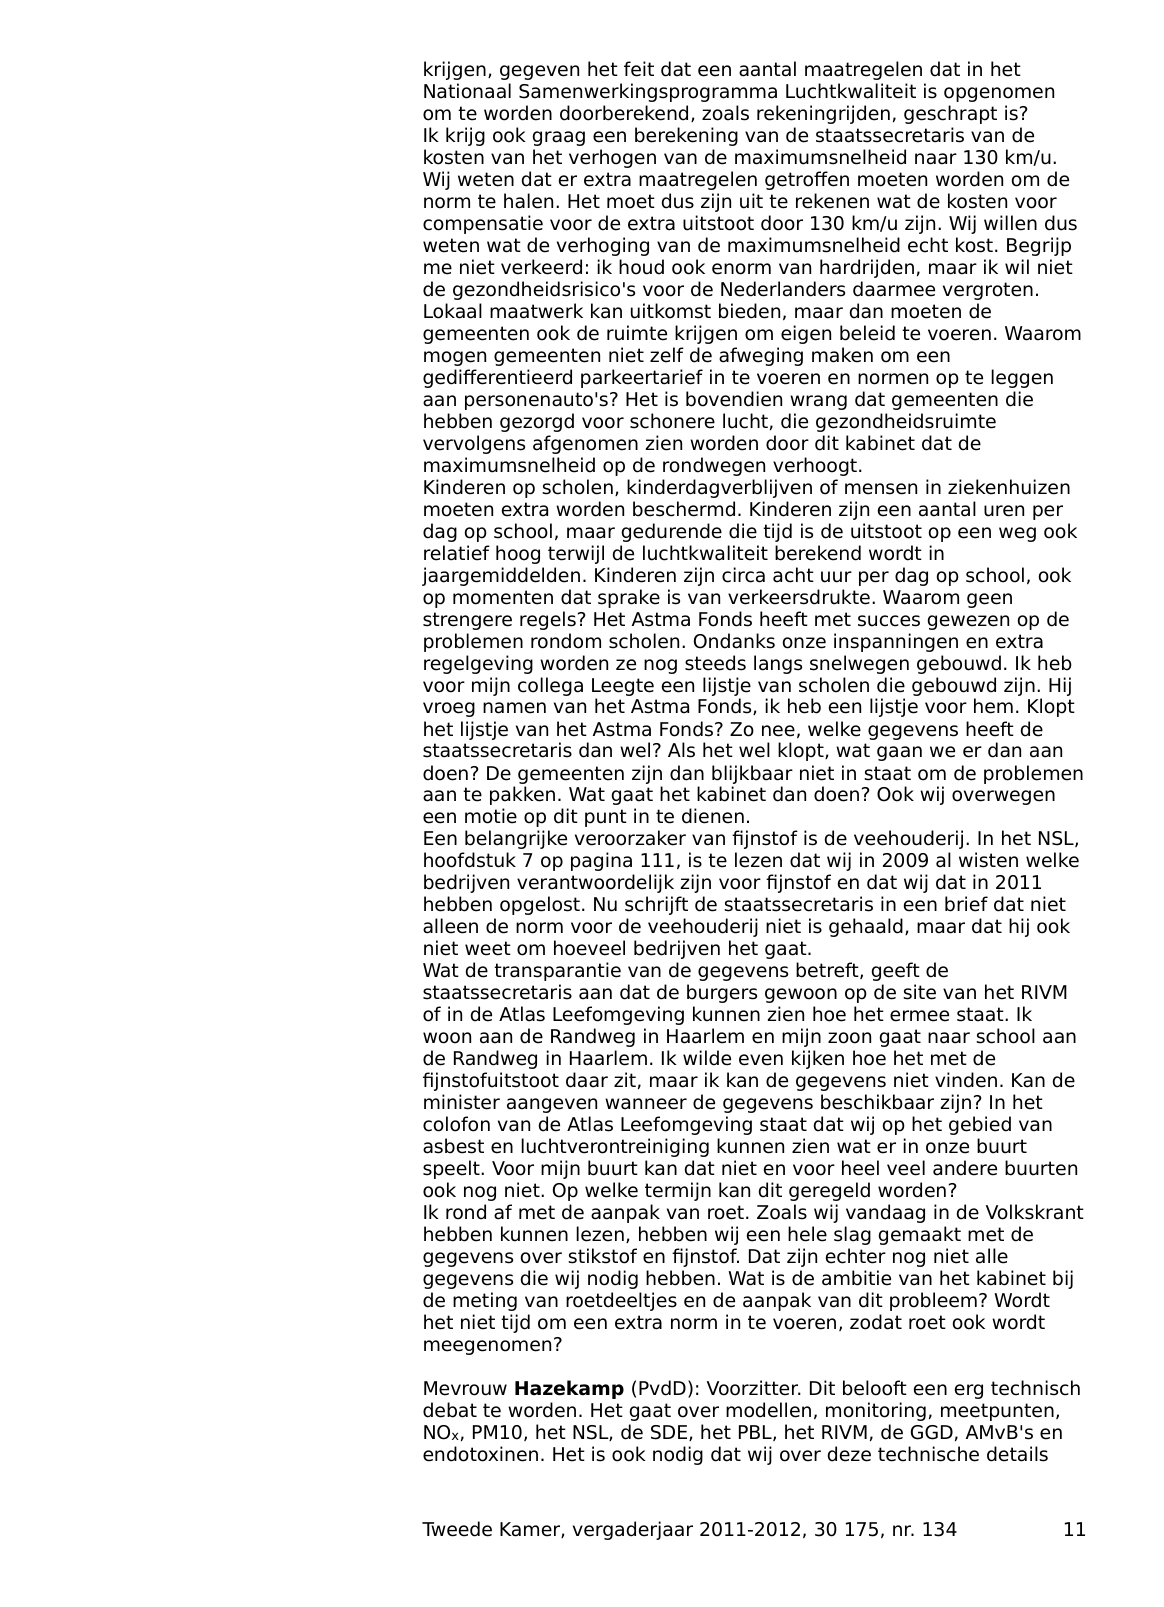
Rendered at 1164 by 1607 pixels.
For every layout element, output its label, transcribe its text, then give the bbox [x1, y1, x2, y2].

text Kinderen op scholen, kinderdagverblijven of mensen in ziekenhuizen moeten extra worden beschermd. Kinderen zijn een aantal uren per dag op school, maar gedurende die tijd is de uitstoot op een weg ook relatief hoog terwijl de luchtkwaliteit berekend wordt in jaargemiddelden. Kinderen zijn circa acht uur per dag op school, ook op momenten dat sprake is van verkeersdrukte. Waarom geen strengere regels? Het Astma Fonds heeft met succes gewezen op de problemen rondom scholen. Ondanks onze inspanningen en extra regelgeving worden ze nog steeds langs snelwegen gebouwd. Ik heb voor mijn collega Leegte een lijstje van scholen die gebouwd zijn. Hij vroeg namen van het Astma Fonds, ik heb een lijstje voor hem. Klopt het lijstje van het Astma Fonds? Zo nee, welke gegevens heeft de staatssecretaris dan wel? Als het wel klopt, wat gaan we er dan aan doen? De gemeenten zijn dan blijkbaar niet in staat om de problemen aan te pakken. Wat gaat het kabinet dan doen? Ook wij overwegen een motie op dit punt in te dienen. [422, 477, 1087, 828]
text Ik rond af met de aanpak van roet. Zoals wij vandaag in de Volkskrant hebben kunnen lezen, hebben wij een hele slag gemaakt met de gegevens over stikstof en fijnstof. Dat zijn echter nog niet alle gegevens die wij nodig hebben. Wat is de ambitie van het kabinet bij de meting van roetdeeltjes en de aanpak van dit probleem? Wordt het niet tijd om een extra norm in te voeren, zodat roet ook wordt meegenomen? [422, 1202, 1087, 1356]
text Een belangrijke veroorzaker van fijnstof is de veehouderij. In het NSL, hoofdstuk 7 op pagina 111, is te lezen dat wij in 2009 al wisten welke bedrijven verantwoordelijk zijn voor fijnstof en dat wij dat in 2011 hebben opgelost. Nu schrijft de staatssecretaris in een brief dat niet alleen de norm voor de veehouderij niet is gehaald, maar dat hij ook niet weet om hoeveel bedrijven het gaat. [422, 828, 1087, 960]
text krijgen, gegeven het feit dat een aantal maatregelen dat in het Nationaal Samenwerkingsprogramma Luchtkwaliteit is opgenomen om te worden doorberekend, zoals rekeningrijden, geschrapt is? [422, 59, 1087, 125]
text Wat de transparantie van de gegevens betreft, geeft de staatssecretaris aan dat de burgers gewoon op de site van het RIVM of in de Atlas Leefomgeving kunnen zien hoe het ermee staat. Ik woon aan de Randweg in Haarlem en mijn zoon gaat naar school aan de Randweg in Haarlem. Ik wilde even kijken hoe het met de fijnstofuitstoot daar zit, maar ik kan de gegevens niet vinden. Kan de minister aangeven wanneer de gegevens beschikbaar zijn? In het colofon van de Atlas Leefomgeving staat dat wij op het gebied van asbest en luchtverontreiniging kunnen zien wat er in onze buurt speelt. Voor mijn buurt kan dat niet en voor heel veel andere buurten ook nog niet. Op welke termijn kan dit geregeld worden? [422, 960, 1087, 1202]
text Ik krijg ook graag een berekening van de staatssecretaris van de kosten van het verhogen van de maximumsnelheid naar 130 km/u. Wij weten dat er extra maatregelen getroffen moeten worden om de norm te halen. Het moet dus zijn uit te rekenen wat de kosten voor compensatie voor de extra uitstoot door 130 km/u zijn. Wij willen dus weten wat de verhoging van de maximumsnelheid echt kost. Begrijp me niet verkeerd: ik houd ook enorm van hardrijden, maar ik wil niet de gezondheidsrisico's voor de Nederlanders daarmee vergroten. Lokaal maatwerk kan uitkomst bieden, maar dan moeten de gemeenten ook de ruimte krijgen om eigen beleid te voeren. Waarom mogen gemeenten niet zelf de afweging maken om een gedifferentieerd parkeertarief in te voeren en normen op te leggen aan personenauto's? Het is bovendien wrang dat gemeenten die hebben gezorgd voor schonere lucht, die gezondheidsruimte vervolgens afgenomen zien worden door dit kabinet dat de maximumsnelheid op de rondwegen verhoogt. [422, 125, 1087, 477]
text Mevrouw Hazekamp (PvdD): Voorzitter. Dit belooft een erg technisch debat te worden. Het gaat over modellen, monitoring, meetpunten, NOx, PM10, het NSL, de SDE, het PBL, het RIVM, de GGD, AMvB's en endotoxinen. Het is ook nodig dat wij over deze technische details [422, 1378, 1087, 1466]
